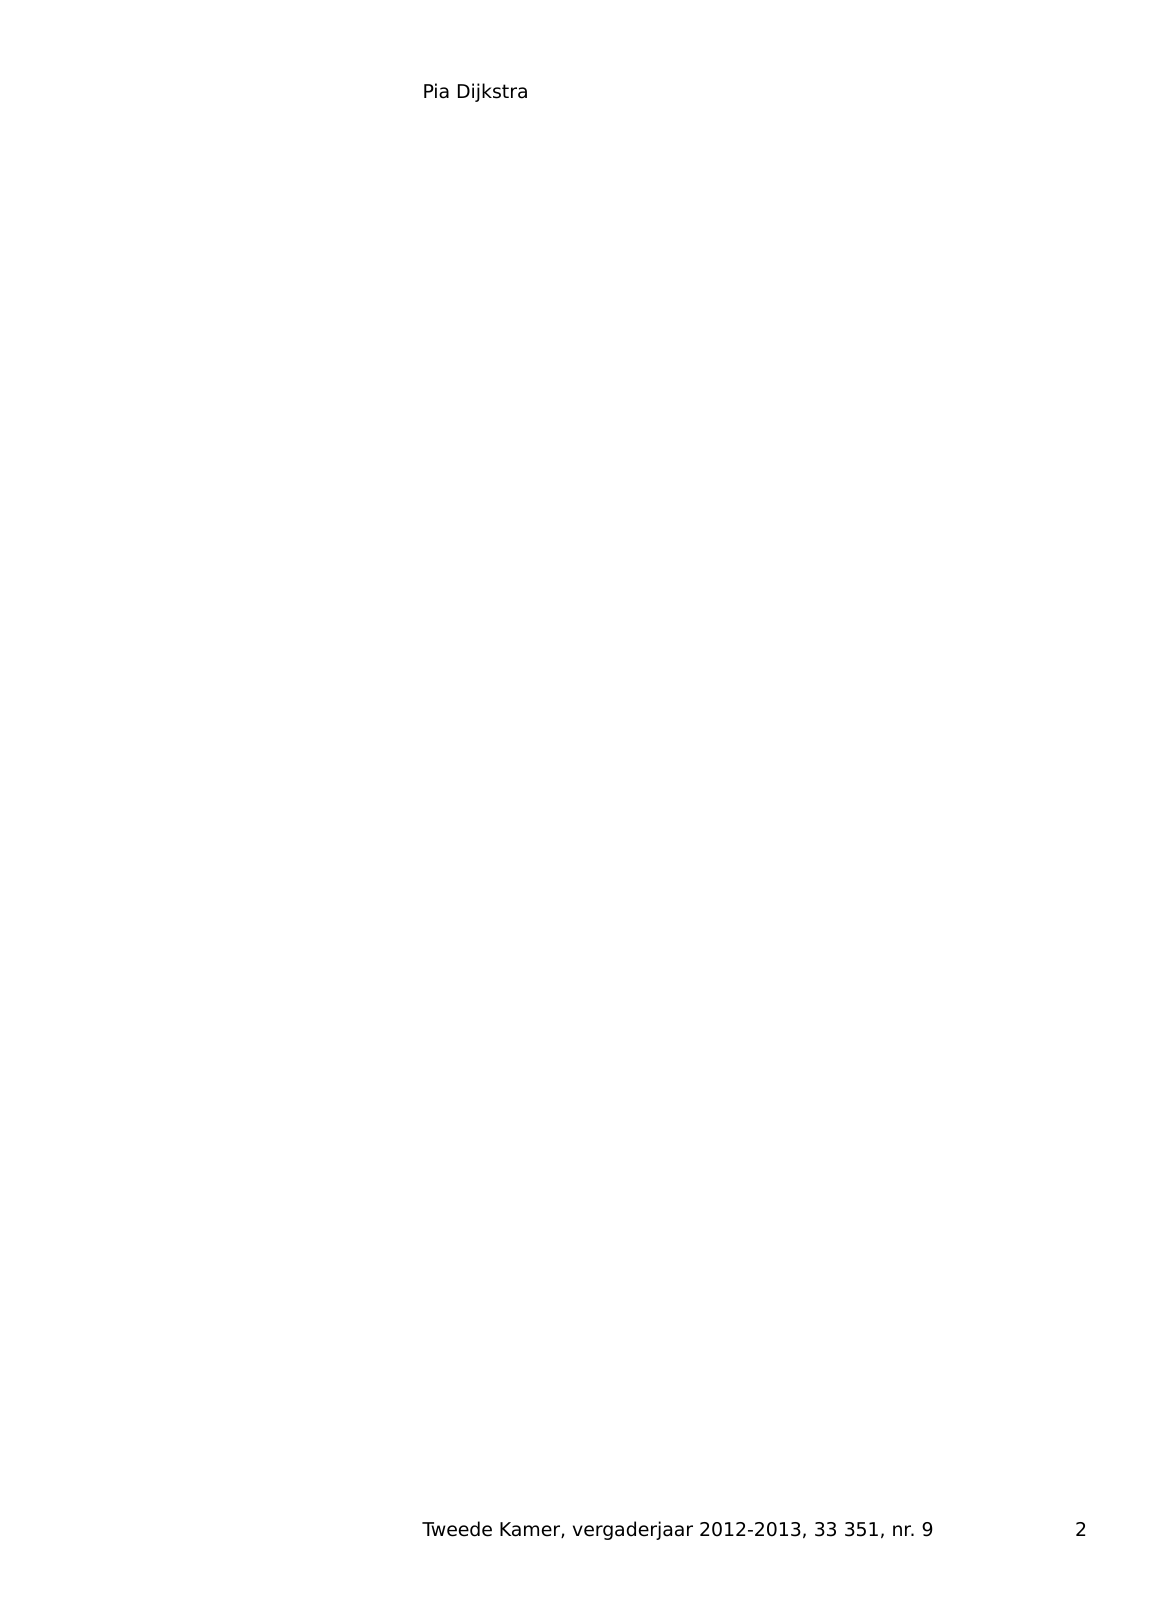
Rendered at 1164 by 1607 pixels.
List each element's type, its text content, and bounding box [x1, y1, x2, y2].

text Pia Dijkstra [422, 59, 1087, 103]
